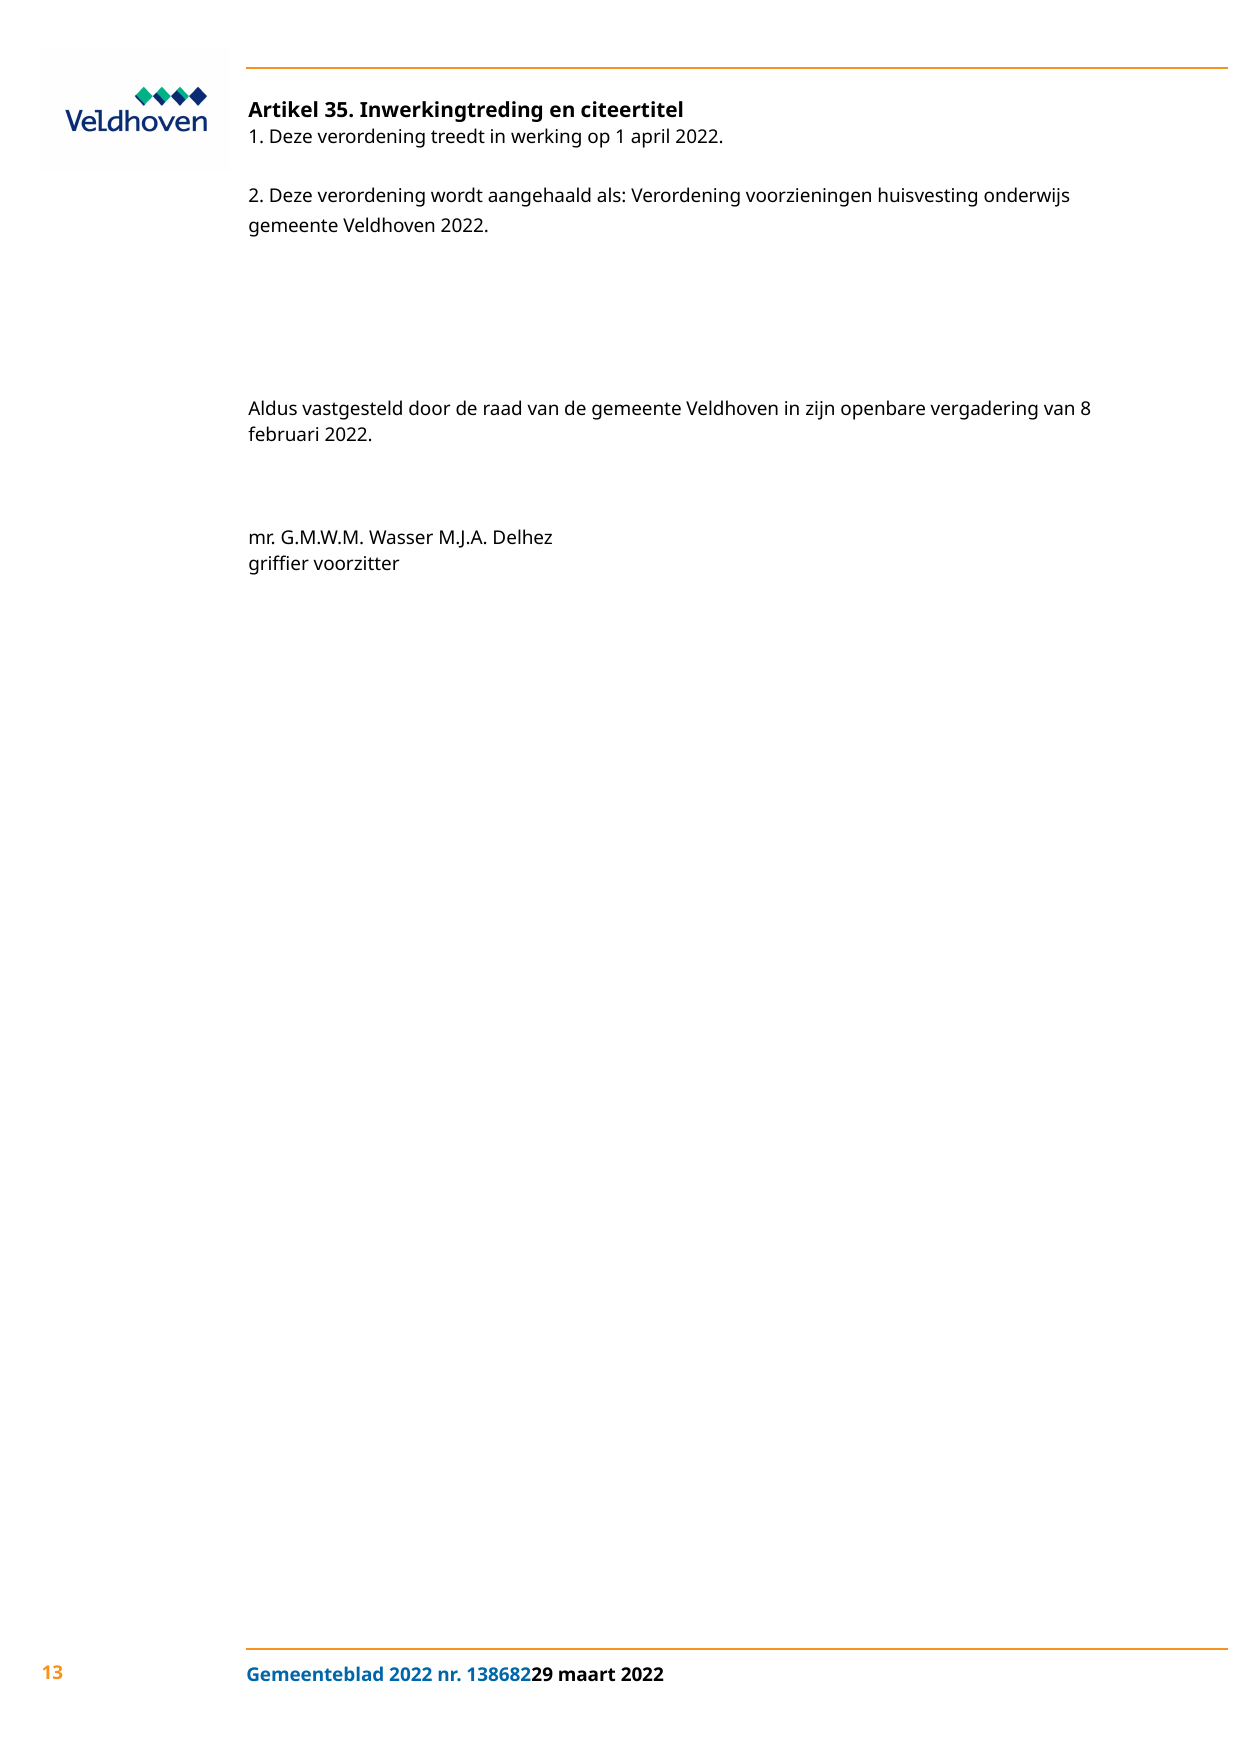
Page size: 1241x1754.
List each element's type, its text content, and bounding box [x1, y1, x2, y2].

text mr. G.M.W.M. Wasser M.J.A. Delhez [248, 524, 1152, 550]
text Aldus vastgesteld door de raad van de gemeente Veldhoven in zijn openbare vergadering van 8 februari 2022. [248, 396, 1152, 447]
picture [41, 47, 231, 172]
text 1. Deze verordening treedt in werking op 1 april 2022. [248, 123, 1152, 149]
text griffier voorzitter [248, 550, 1152, 576]
text 2. Deze verordening wordt aangehaald als: Verordening voorzieningen huisvesting onderwijs gemeente Veldhoven 2022. [248, 182, 1152, 238]
text Artikel 35. Inwerkingtreding en citeertitel [248, 95, 1152, 123]
